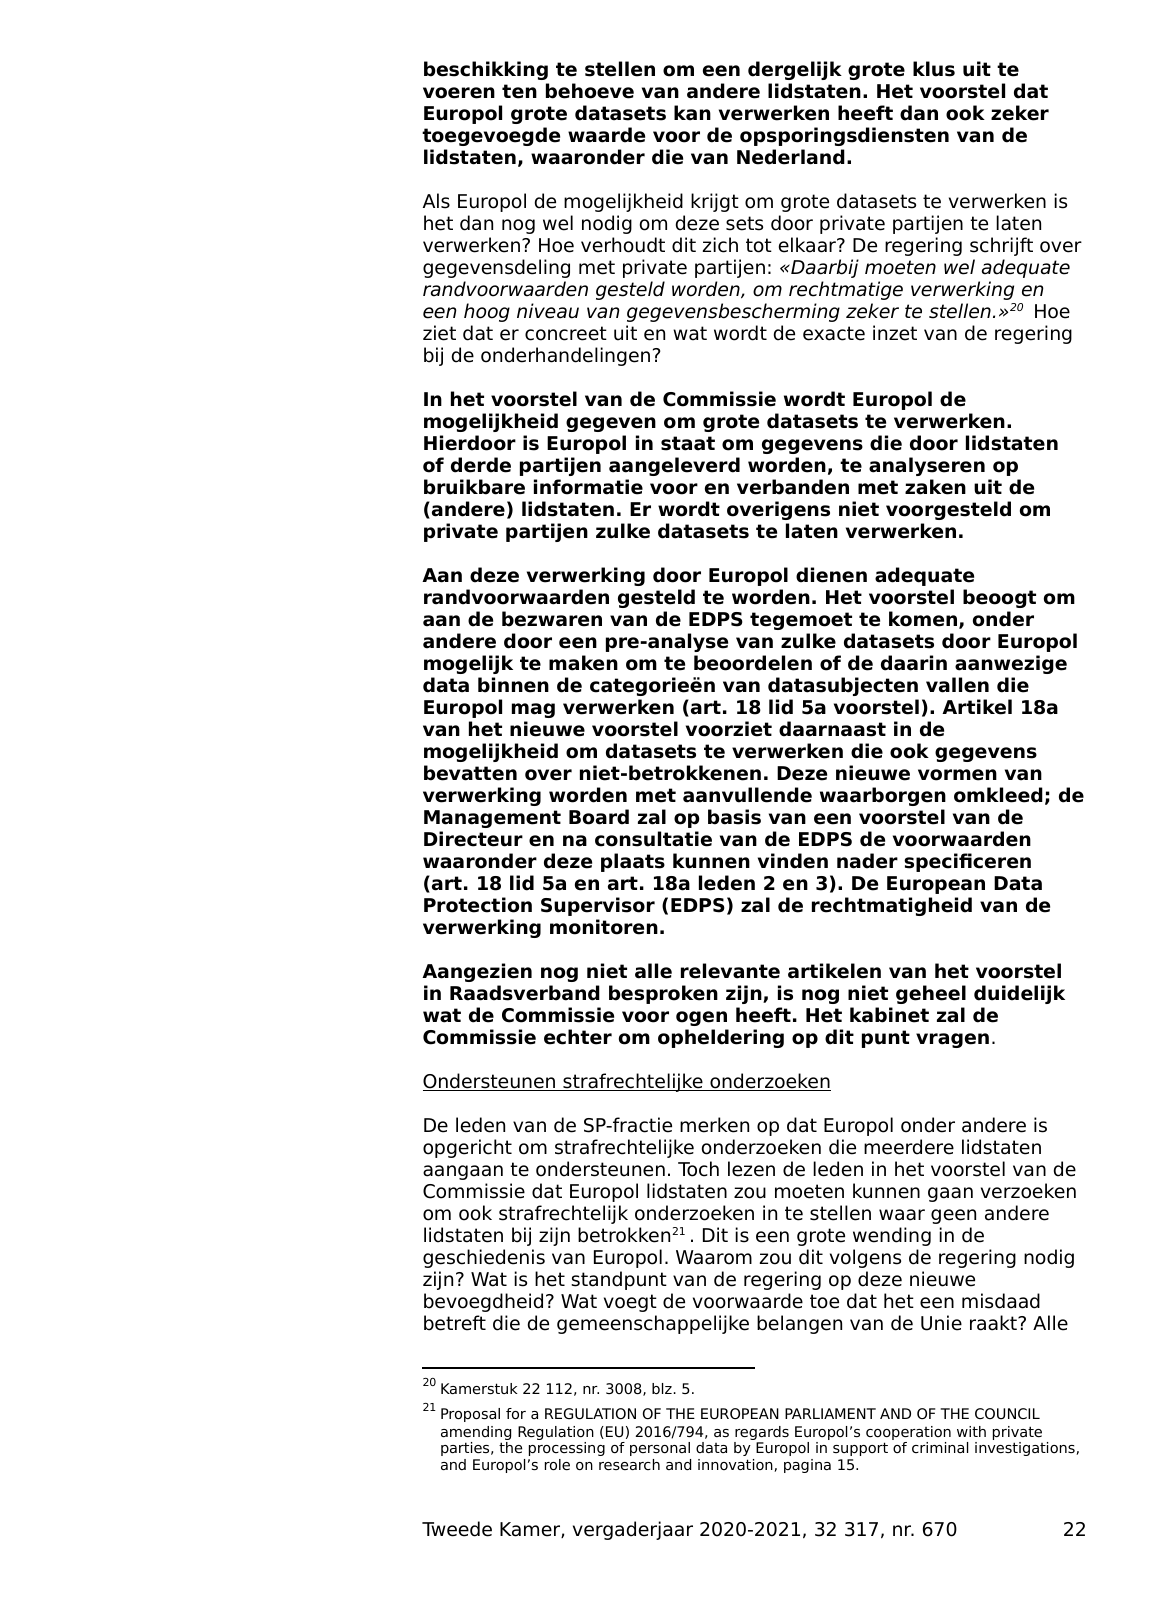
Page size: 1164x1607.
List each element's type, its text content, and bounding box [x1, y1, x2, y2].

text beschikking te stellen om een dergelijk grote klus uit te voeren ten behoeve van andere lidstaten. Het voorstel dat Europol grote datasets kan verwerken heeft dan ook zeker toegevoegde waarde voor de opsporingsdiensten van de lidstaten, waaronder die van Nederland. [422, 59, 1087, 169]
text Kamerstuk 22 112, nr. 3008, blz. 5. [422, 1377, 1087, 1399]
text Aangezien nog niet alle relevante artikelen van het voorstel in Raadsverband besproken zijn, is nog niet geheel duidelijk wat de Commissie voor ogen heeft. Het kabinet zal de Commissie echter om opheldering op dit punt vragen. [422, 961, 1087, 1049]
text De leden van de SP-fractie merken op dat Europol onder andere is opgericht om strafrechtelijke onderzoeken die meerdere lidstaten aangaan te ondersteunen. Toch lezen de leden in het voorstel van de Commissie dat Europol lidstaten zou moeten kunnen gaan verzoeken om ook strafrechtelijk onderzoeken in te stellen waar geen andere lidstaten bij zijn betrokken. Dit is een grote wending in de geschiedenis van Europol. Waarom zou dit volgens de regering nodig zijn? Wat is het standpunt van de regering op deze nieuwe bevoegdheid? Wat voegt de voorwaarde toe dat het een misdaad betreft die de gemeenschappelijke belangen van de Unie raakt? Alle [422, 1115, 1087, 1335]
text Aan deze verwerking door Europol dienen adequate randvoorwaarden gesteld te worden. Het voorstel beoogt om aan de bezwaren van de EDPS tegemoet te komen, onder andere door een pre-analyse van zulke datasets door Europol mogelijk te maken om te beoordelen of de daarin aanwezige data binnen de categorieën van datasubjecten vallen die Europol mag verwerken (art. 18 lid 5a voorstel). Artikel 18a van het nieuwe voorstel voorziet daarnaast in de mogelijkheid om datasets te verwerken die ook gegevens bevatten over niet-betrokkenen. Deze nieuwe vormen van verwerking worden met aanvullende waarborgen omkleed; de Management Board zal op basis van een voorstel van de Directeur en na consultatie van de EDPS de voorwaarden waaronder deze plaats kunnen vinden nader specificeren (art. 18 lid 5a en art. 18a leden 2 en 3). De European Data Protection Supervisor (EDPS) zal de rechtmatigheid van de verwerking monitoren. [422, 565, 1087, 939]
text Als Europol de mogelijkheid krijgt om grote datasets te verwerken is het dan nog wel nodig om deze sets door private partijen te laten verwerken? Hoe verhoudt dit zich tot elkaar? De regering schrijft over gegevensdeling met private partijen: «Daarbij moeten wel adequate randvoorwaarden gesteld worden, om rechtmatige verwerking en een hoog niveau van gegevensbescherming zeker te stellen.» Hoe ziet dat er concreet uit en wat wordt de exacte inzet van de regering bij de onderhandelingen? [422, 191, 1087, 367]
subtitle Ondersteunen strafrechtelijke onderzoeken [422, 1071, 1087, 1093]
text In het voorstel van de Commissie wordt Europol de mogelijkheid gegeven om grote datasets te verwerken. Hierdoor is Europol in staat om gegevens die door lidstaten of derde partijen aangeleverd worden, te analyseren op bruikbare informatie voor en verbanden met zaken uit de (andere) lidstaten. Er wordt overigens niet voorgesteld om private partijen zulke datasets te laten verwerken. [422, 389, 1087, 543]
text Proposal for a REGULATION OF THE EUROPEAN PARLIAMENT AND OF THE COUNCIL amending Regulation (EU) 2016/794, as regards Europol’s cooperation with private parties, the processing of personal data by Europol in support of criminal investigations, and Europol’s role on research and innovation, pagina 15. [422, 1402, 1087, 1474]
